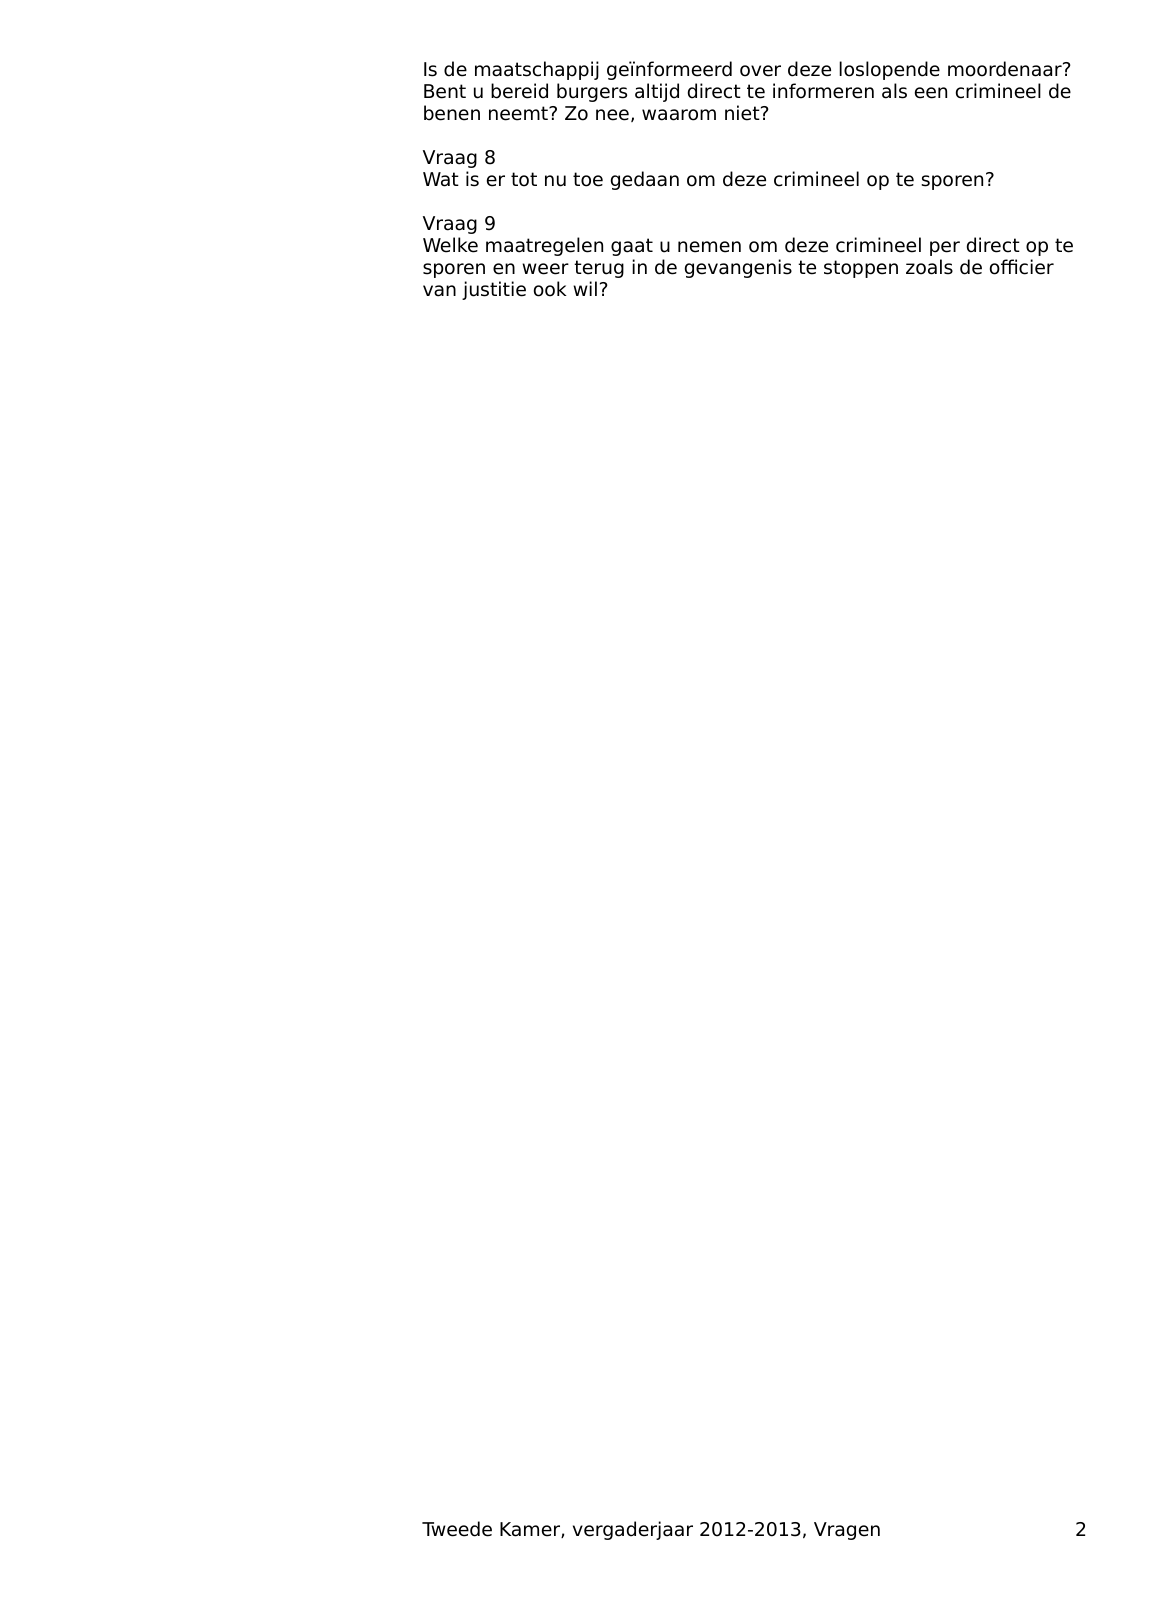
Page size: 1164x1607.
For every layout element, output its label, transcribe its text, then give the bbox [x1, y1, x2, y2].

text Vraag 9 [422, 213, 1087, 235]
text Vraag 8 [422, 147, 1087, 169]
text Is de maatschappij geïnformeerd over deze loslopende moordenaar? Bent u bereid burgers altijd direct te informeren als een crimineel de benen neemt? Zo nee, waarom niet? [422, 59, 1087, 125]
text Wat is er tot nu toe gedaan om deze crimineel op te sporen? [422, 169, 1087, 191]
text Welke maatregelen gaat u nemen om deze crimineel per direct op te sporen en weer terug in de gevangenis te stoppen zoals de officier van justitie ook wil? [422, 235, 1087, 301]
